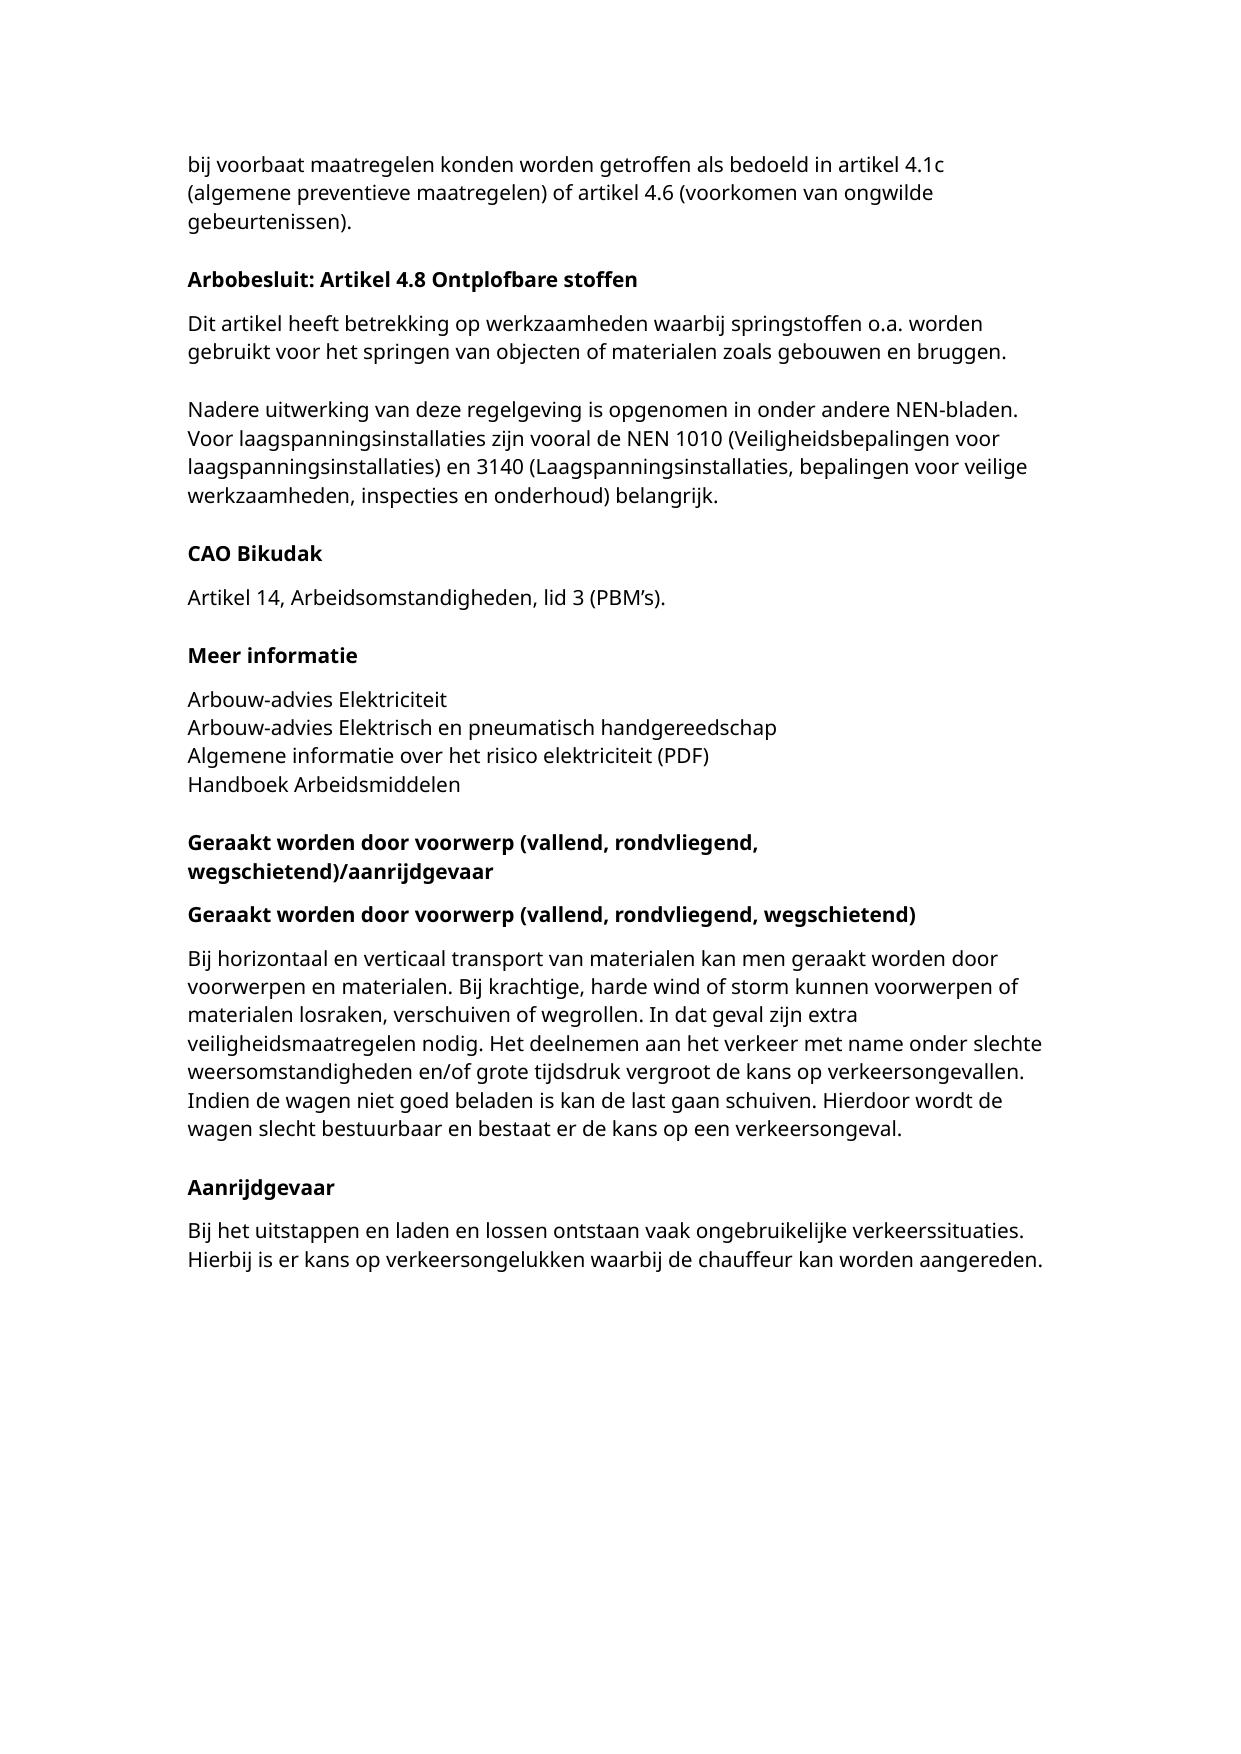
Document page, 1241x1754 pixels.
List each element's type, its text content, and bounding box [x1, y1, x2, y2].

text Dit artikel heeft betrekking op werkzaamheden waarbij springstoffen o.a. worden gebruikt voor het springen van objecten of materialen zoals gebouwen en bruggen. [187, 309, 1053, 366]
text Bij het uitstappen en laden en lossen ontstaan vaak ongebruikelijke verkeerssituaties. Hierbij is er kans op verkeersongelukken waarbij de chauffeur kan worden aangereden. [187, 1216, 1053, 1273]
text Algemene informatie over het risico elektriciteit (PDF) [187, 742, 1053, 770]
text Meer informatie [187, 641, 1053, 670]
text Bij horizontaal en verticaal transport van materialen kan men geraakt worden door voorwerpen en materialen. Bij krachtige, harde wind of storm kunnen voorwerpen of materialen losraken, verschuiven of wegrollen. In dat geval zijn extra veiligheidsmaatregelen nodig. Het deelnemen aan het verkeer met name onder slechte weersomstandigheden en/of grote tijdsdruk vergroot de kans op verkeersongevallen. Indien de wagen niet goed beladen is kan de last gaan schuiven. Hierdoor wordt de wagen slecht bestuurbaar en bestaat er de kans op een verkeersongeval. [187, 944, 1053, 1143]
text Arbobesluit: Artikel 4.8 Ontplofbare stoffen [187, 265, 1053, 294]
text Arbouw-advies Elektrisch en pneumatisch handgereedschap [187, 713, 1053, 742]
text Handboek Arbeidsmiddelen [187, 770, 1053, 798]
text Nadere uitwerking van deze regelgeving is opgenomen in onder andere NEN-bladen. Voor laagspanningsinstallaties zijn vooral de NEN 1010 (Veiligheidsbepalingen voor laagspanningsinstallaties) en 3140 (Laagspanningsinstallaties, bepalingen voor veilige werkzaamheden, inspecties en onderhoud) belangrijk. [187, 396, 1053, 509]
text Geraakt worden door voorwerp (vallend, rondvliegend, wegschietend) [187, 900, 1053, 929]
text Geraakt worden door voorwerp (vallend, rondvliegend, wegschietend)/aanrijdgevaar [187, 828, 1053, 885]
text Artikel 14, Arbeidsomstandigheden, lid 3 (PBM’s). [187, 583, 1053, 611]
text Arbouw-advies Elektriciteit [187, 685, 1053, 713]
text CAO Bikudak [187, 539, 1053, 568]
text Aanrijdgevaar [187, 1173, 1053, 1201]
text bij voorbaat maatregelen konden worden getroffen als bedoeld in artikel 4.1c (algemene preventieve maatregelen) of artikel 4.6 (voorkomen van ongwilde gebeurtenissen). [187, 150, 1053, 235]
